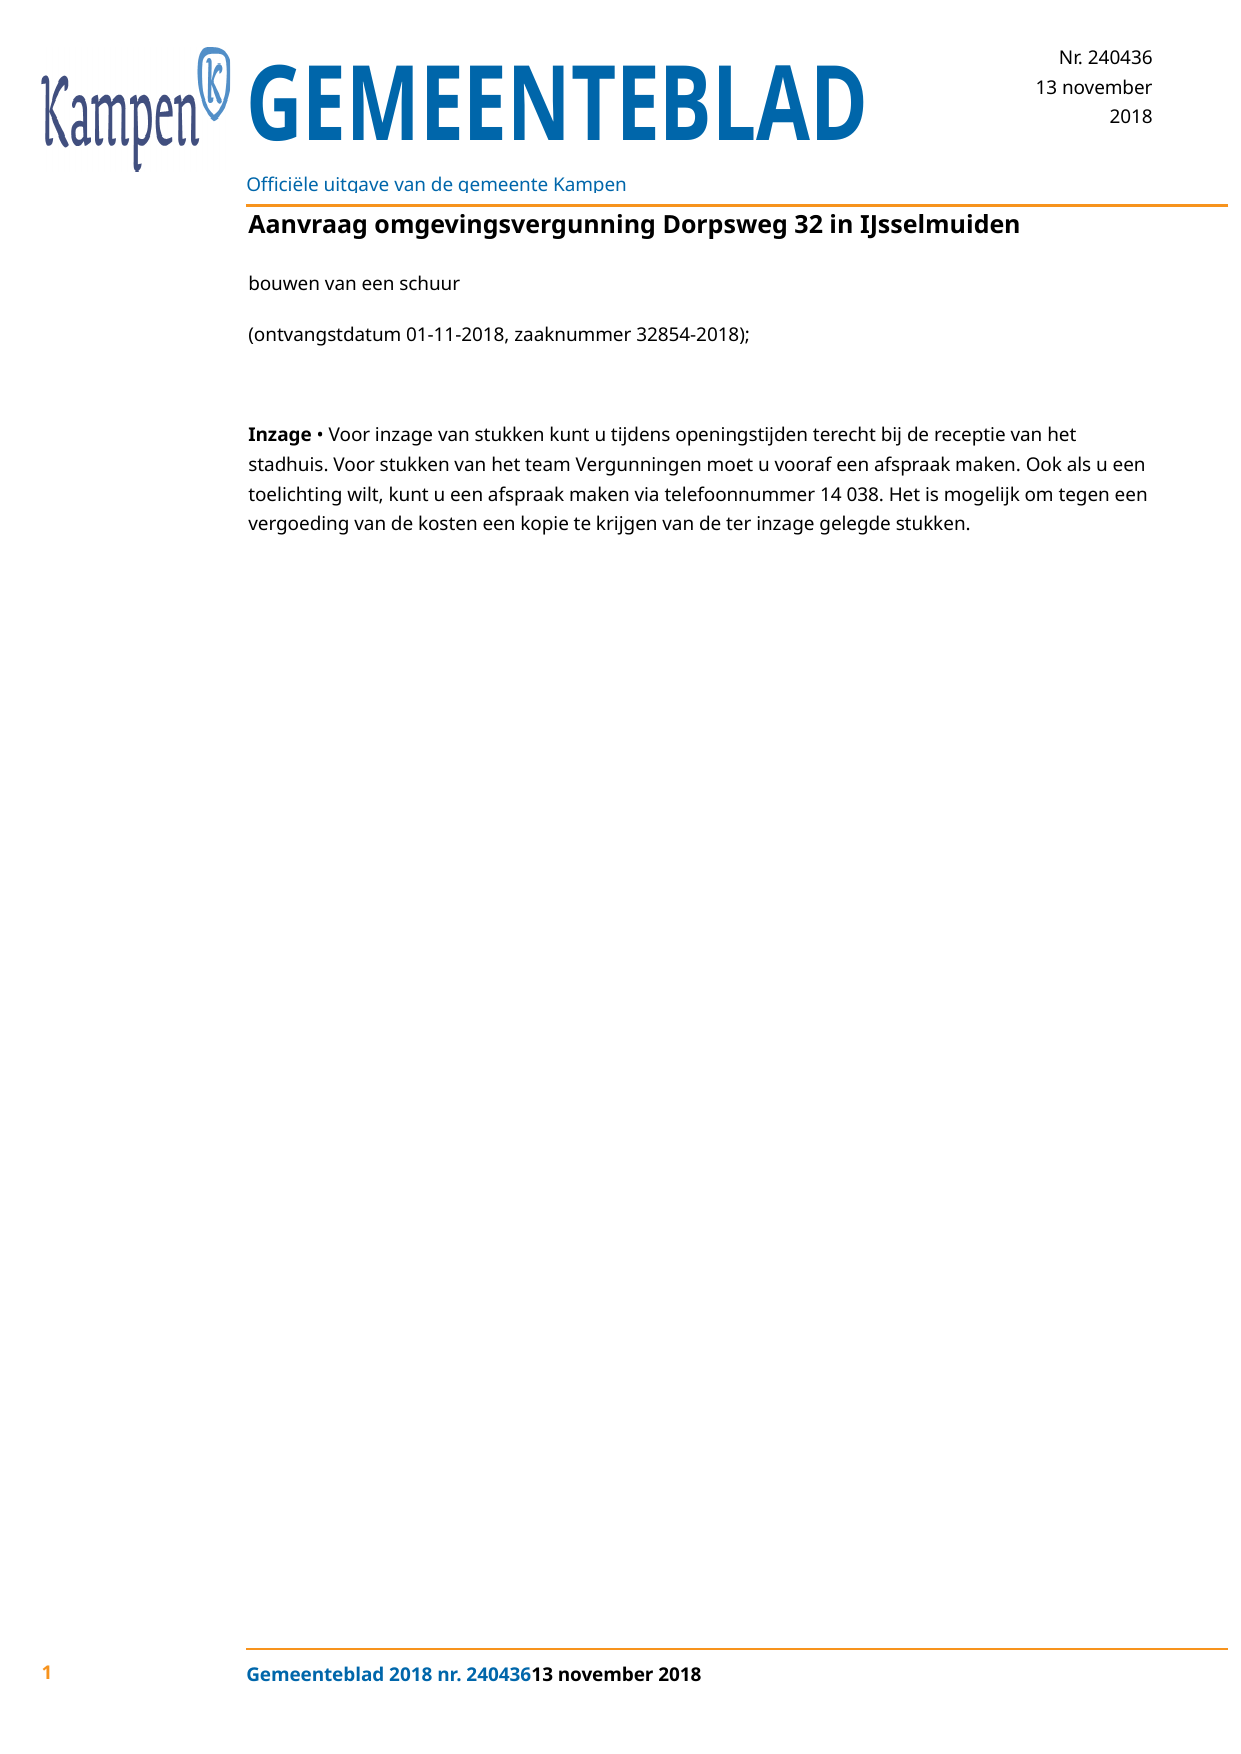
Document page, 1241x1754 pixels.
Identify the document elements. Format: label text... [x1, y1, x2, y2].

text Aanvraag omgevingsvergunning Dorpsweg 32 in IJsselmuiden [248, 207, 1152, 241]
text Inzage • Voor inzage van stukken kunt u tijdens openingstijden terecht bij de receptie van het stadhuis. Voor stukken van het team Vergunningen moet u vooraf een afspraak maken. Ook als u een toelichting wilt, kunt u een afspraak maken via telefoonnummer 14 038. Het is mogelijk om tegen een vergoeding van de kosten een kopie te krijgen van de ter inzage gelegde stukken. [248, 422, 1152, 536]
text bouwen van een schuur [248, 270, 1152, 296]
text (ontvangstdatum 01-11-2018, zaaknummer 32854-2018); [248, 321, 1152, 346]
picture [41, 47, 231, 172]
